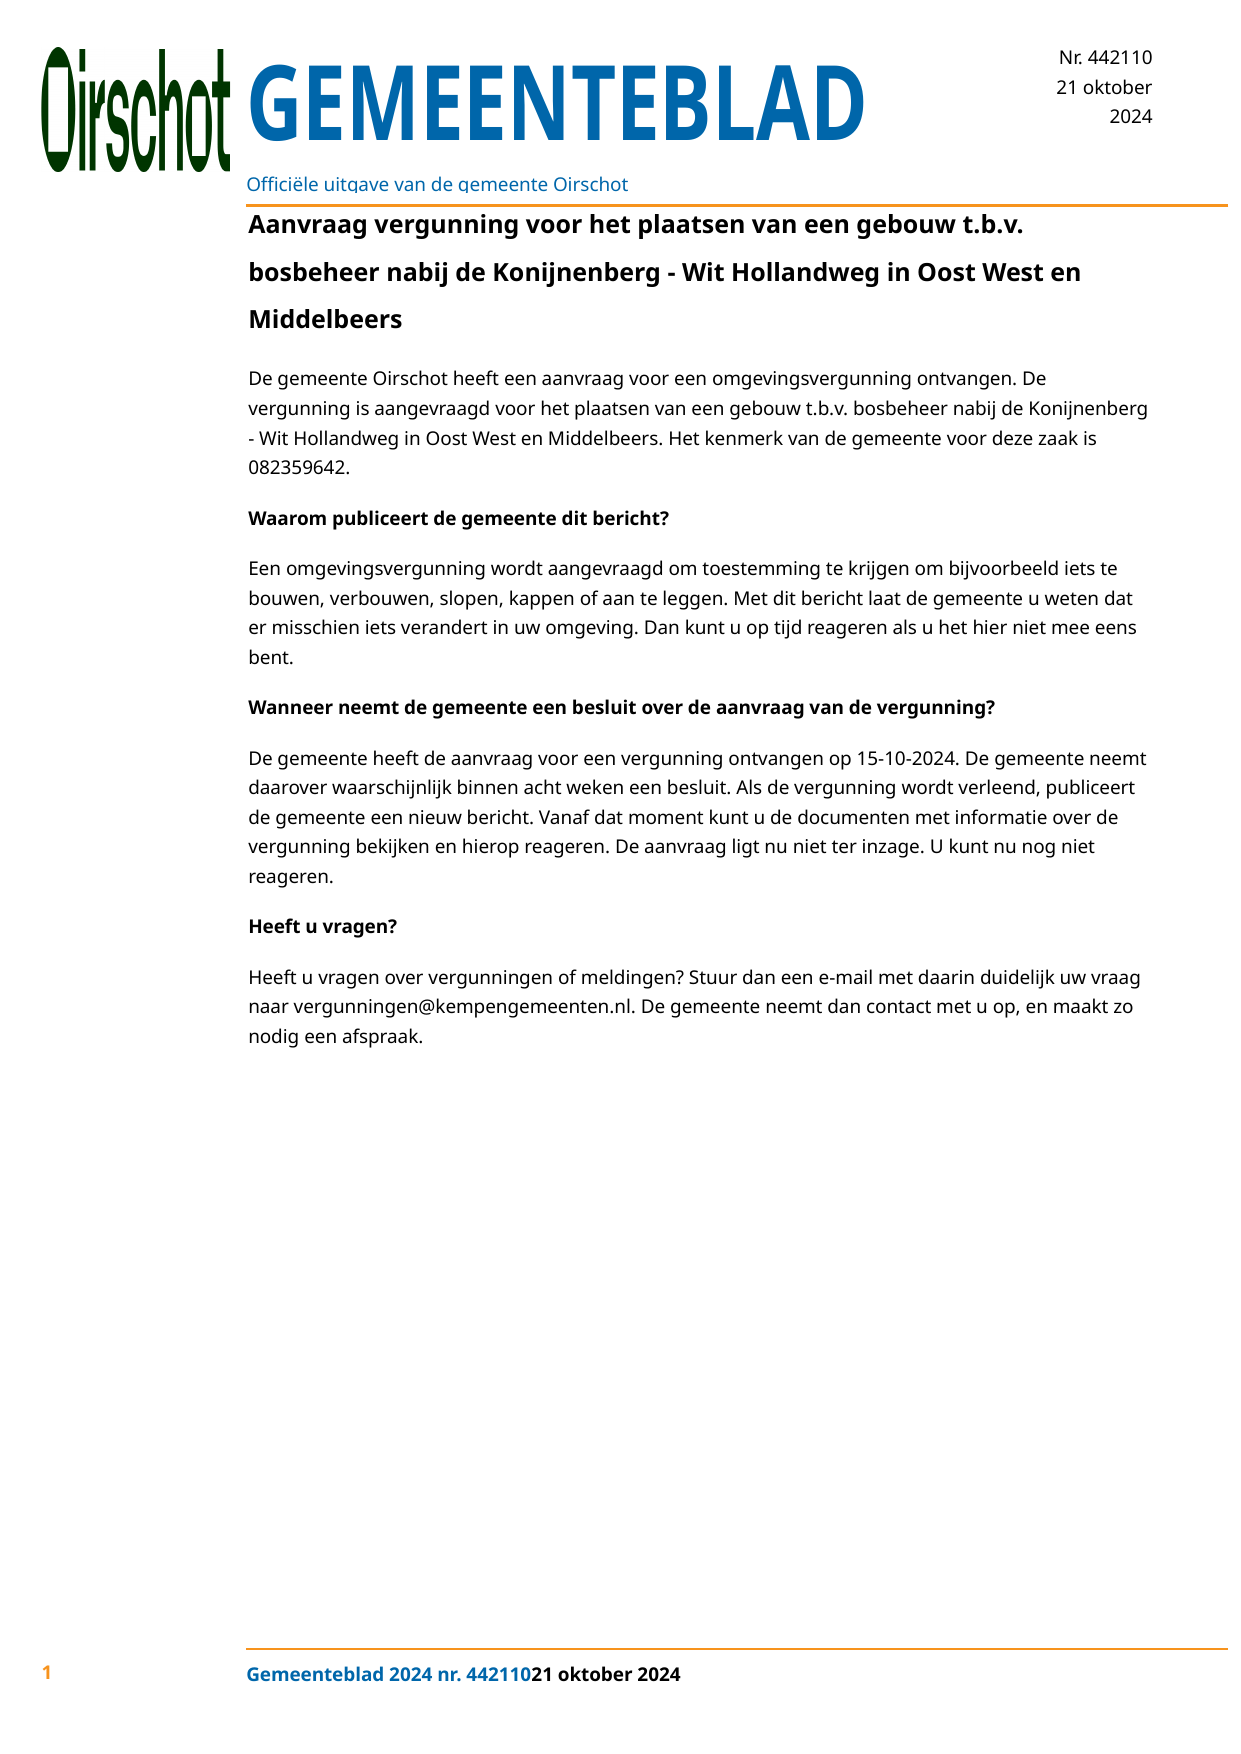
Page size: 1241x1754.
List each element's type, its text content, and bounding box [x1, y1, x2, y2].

text Wanneer neemt de gemeente een besluit over de aanvraag van de vergunning? [248, 694, 1152, 720]
text Aanvraag vergunning voor het plaatsen van een gebouw t.b.v. bosbeheer nabij de Konijnenberg - Wit Hollandweg in Oost West en Middelbeers [248, 207, 1152, 336]
text Waarom publiceert de gemeente dit bericht? [248, 505, 1152, 530]
text De gemeente heeft de aanvraag voor een vergunning ontvangen op 15-10-2024. De gemeente neemt daarover waarschijnlijk binnen acht weken een besluit. Als de vergunning wordt verleend, publiceert de gemeente een nieuw bericht. Vanaf dat moment kunt u de documenten met informatie over de vergunning bekijken en hierop reageren. De aanvraag ligt nu niet ter inzage. U kunt nu nog niet reageren. [248, 745, 1152, 889]
text Heeft u vragen? [248, 913, 1152, 939]
text Heeft u vragen over vergunningen of meldingen? Stuur dan een e-mail met daarin duidelijk uw vraag naar vergunningen@kempengemeenten.nl. De gemeente neemt dan contact met u op, en maakt zo nodig een afspraak. [248, 964, 1152, 1049]
text Een omgevingsvergunning wordt aangevraagd om toestemming te krijgen om bijvoorbeeld iets te bouwen, verbouwen, slopen, kappen of aan te leggen. Met dit bericht laat de gemeente u weten dat er misschien iets verandert in uw omgeving. Dan kunt u op tijd reageren als u het hier niet mee eens bent. [248, 555, 1152, 669]
text De gemeente Oirschot heeft een aanvraag voor een omgevingsvergunning ontvangen. De vergunning is aangevraagd voor het plaatsen van een gebouw t.b.v. bosbeheer nabij de Konijnenberg - Wit Hollandweg in Oost West en Middelbeers. Het kenmerk van de gemeente voor deze zaak is 082359642. [248, 366, 1152, 480]
picture [41, 47, 231, 172]
